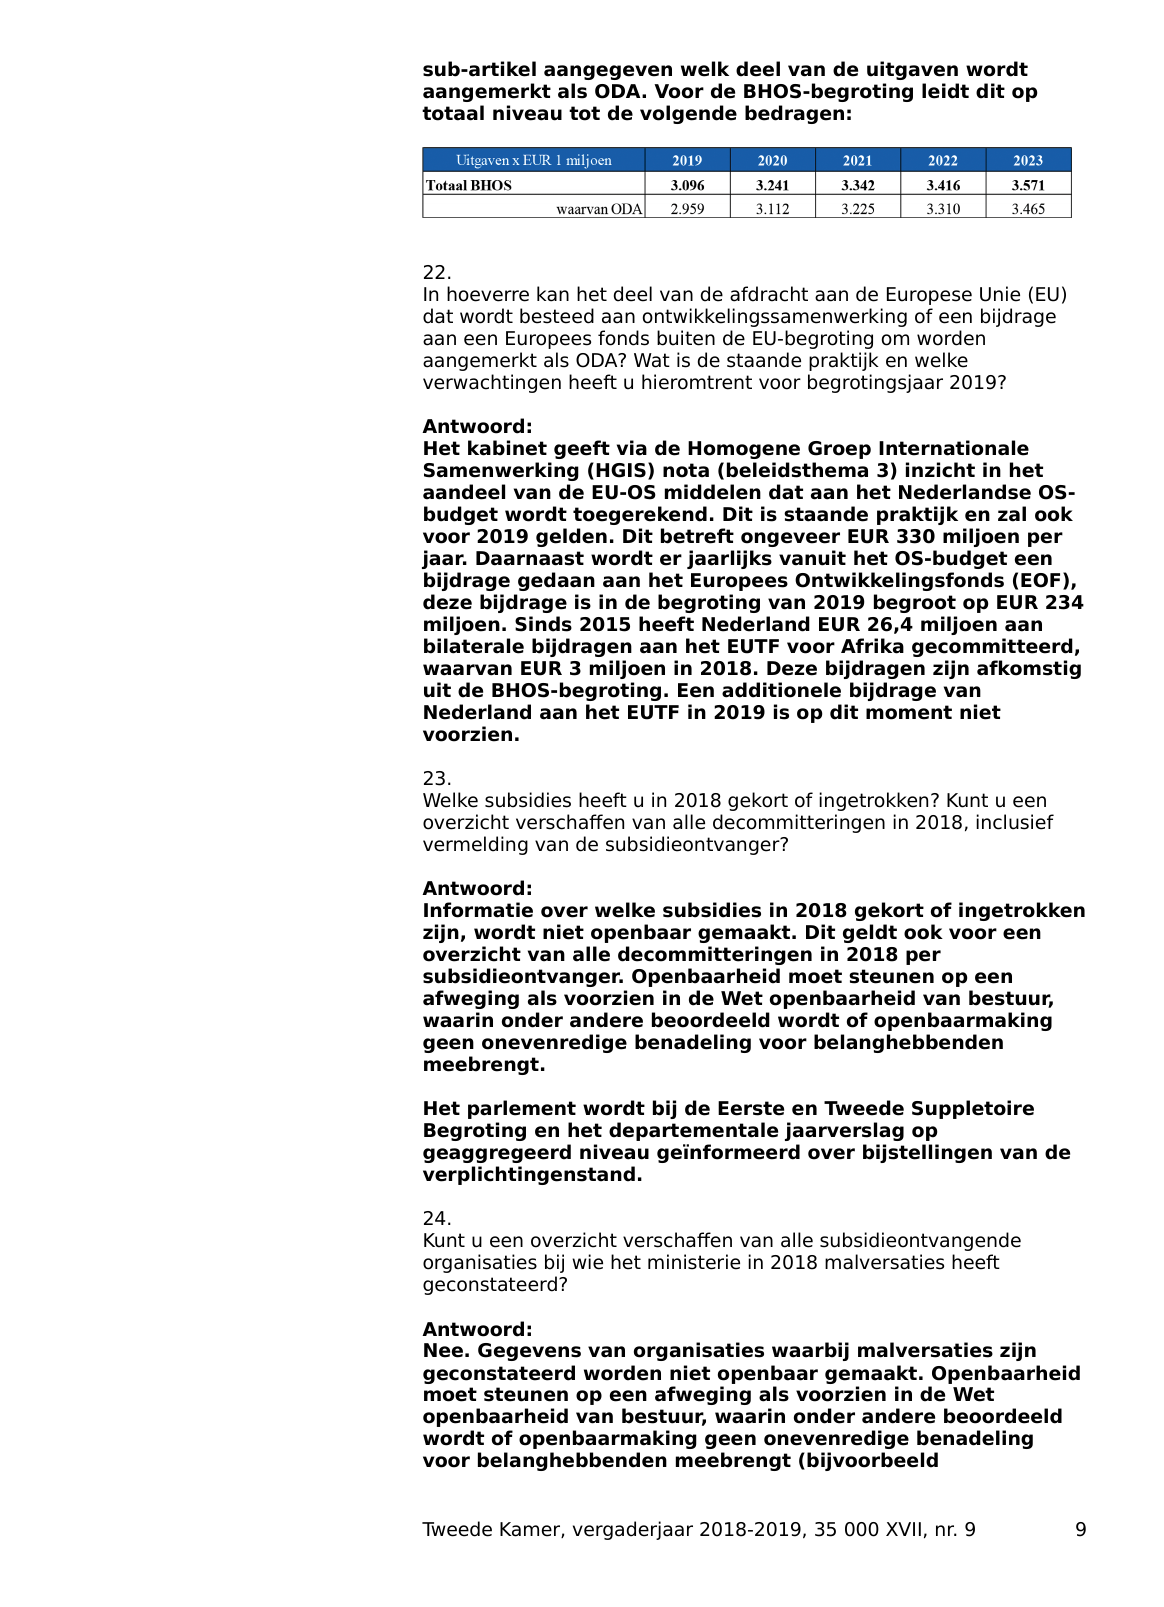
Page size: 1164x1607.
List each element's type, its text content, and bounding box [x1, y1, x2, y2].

text 22. [422, 262, 1087, 284]
text 23. [422, 768, 1087, 790]
text Kunt u een overzicht verschaffen van alle subsidieontvangende organisaties bij wie het ministerie in 2018 malversaties heeft geconstateerd? [422, 1230, 1087, 1296]
picture [422, 147, 1072, 218]
text Antwoord: [422, 1318, 1087, 1340]
text Het parlement wordt bij de Eerste en Tweede Suppletoire Begroting en het departementale jaarverslag op geaggregeerd niveau geïnformeerd over bijstellingen van de verplichtingenstand. [422, 1098, 1087, 1186]
text Welke subsidies heeft u in 2018 gekort of ingetrokken? Kunt u een overzicht verschaffen van alle decommitteringen in 2018, inclusief vermelding van de subsidieontvanger? [422, 790, 1087, 856]
text In hoeverre kan het deel van de afdracht aan de Europese Unie (EU) dat wordt besteed aan ontwikkelingssamenwerking of een bijdrage aan een Europees fonds buiten de EU-begroting om worden aangemerkt als ODA? Wat is de staande praktijk en welke verwachtingen heeft u hieromtrent voor begrotingsjaar 2019? [422, 284, 1087, 394]
text Antwoord: [422, 878, 1087, 900]
text sub-artikel aangegeven welk deel van de uitgaven wordt aangemerkt als ODA. Voor de BHOS-begroting leidt dit op totaal niveau tot de volgende bedragen: [422, 59, 1087, 125]
text 24. [422, 1208, 1087, 1230]
text Nee. Gegevens van organisaties waarbij malversaties zijn geconstateerd worden niet openbaar gemaakt. Openbaarheid moet steunen op een afweging als voorzien in de Wet openbaarheid van bestuur, waarin onder andere beoordeeld wordt of openbaarmaking geen onevenredige benadeling voor belanghebbenden meebrengt (bijvoorbeeld [422, 1340, 1087, 1472]
text Antwoord: [422, 416, 1087, 438]
text Het kabinet geeft via de Homogene Groep Internationale Samenwerking (HGIS) nota (beleidsthema 3) inzicht in het aandeel van de EU-OS middelen dat aan het Nederlandse OS-budget wordt toegerekend. Dit is staande praktijk en zal ook voor 2019 gelden. Dit betreft ongeveer EUR 330 miljoen per jaar. Daarnaast wordt er jaarlijks vanuit het OS-budget een bijdrage gedaan aan het Europees Ontwikkelingsfonds (EOF), deze bijdrage is in de begroting van 2019 begroot op EUR 234 miljoen. Sinds 2015 heeft Nederland EUR 26,4 miljoen aan bilaterale bijdragen aan het EUTF voor Afrika gecommitteerd, waarvan EUR 3 miljoen in 2018. Deze bijdragen zijn afkomstig uit de BHOS-begroting. Een additionele bijdrage van Nederland aan het EUTF in 2019 is op dit moment niet voorzien. [422, 438, 1087, 746]
text Informatie over welke subsidies in 2018 gekort of ingetrokken zijn, wordt niet openbaar gemaakt. Dit geldt ook voor een overzicht van alle decommitteringen in 2018 per subsidieontvanger. Openbaarheid moet steunen op een afweging als voorzien in de Wet openbaarheid van bestuur, waarin onder andere beoordeeld wordt of openbaarmaking geen onevenredige benadeling voor belanghebbenden meebrengt. [422, 900, 1087, 1076]
